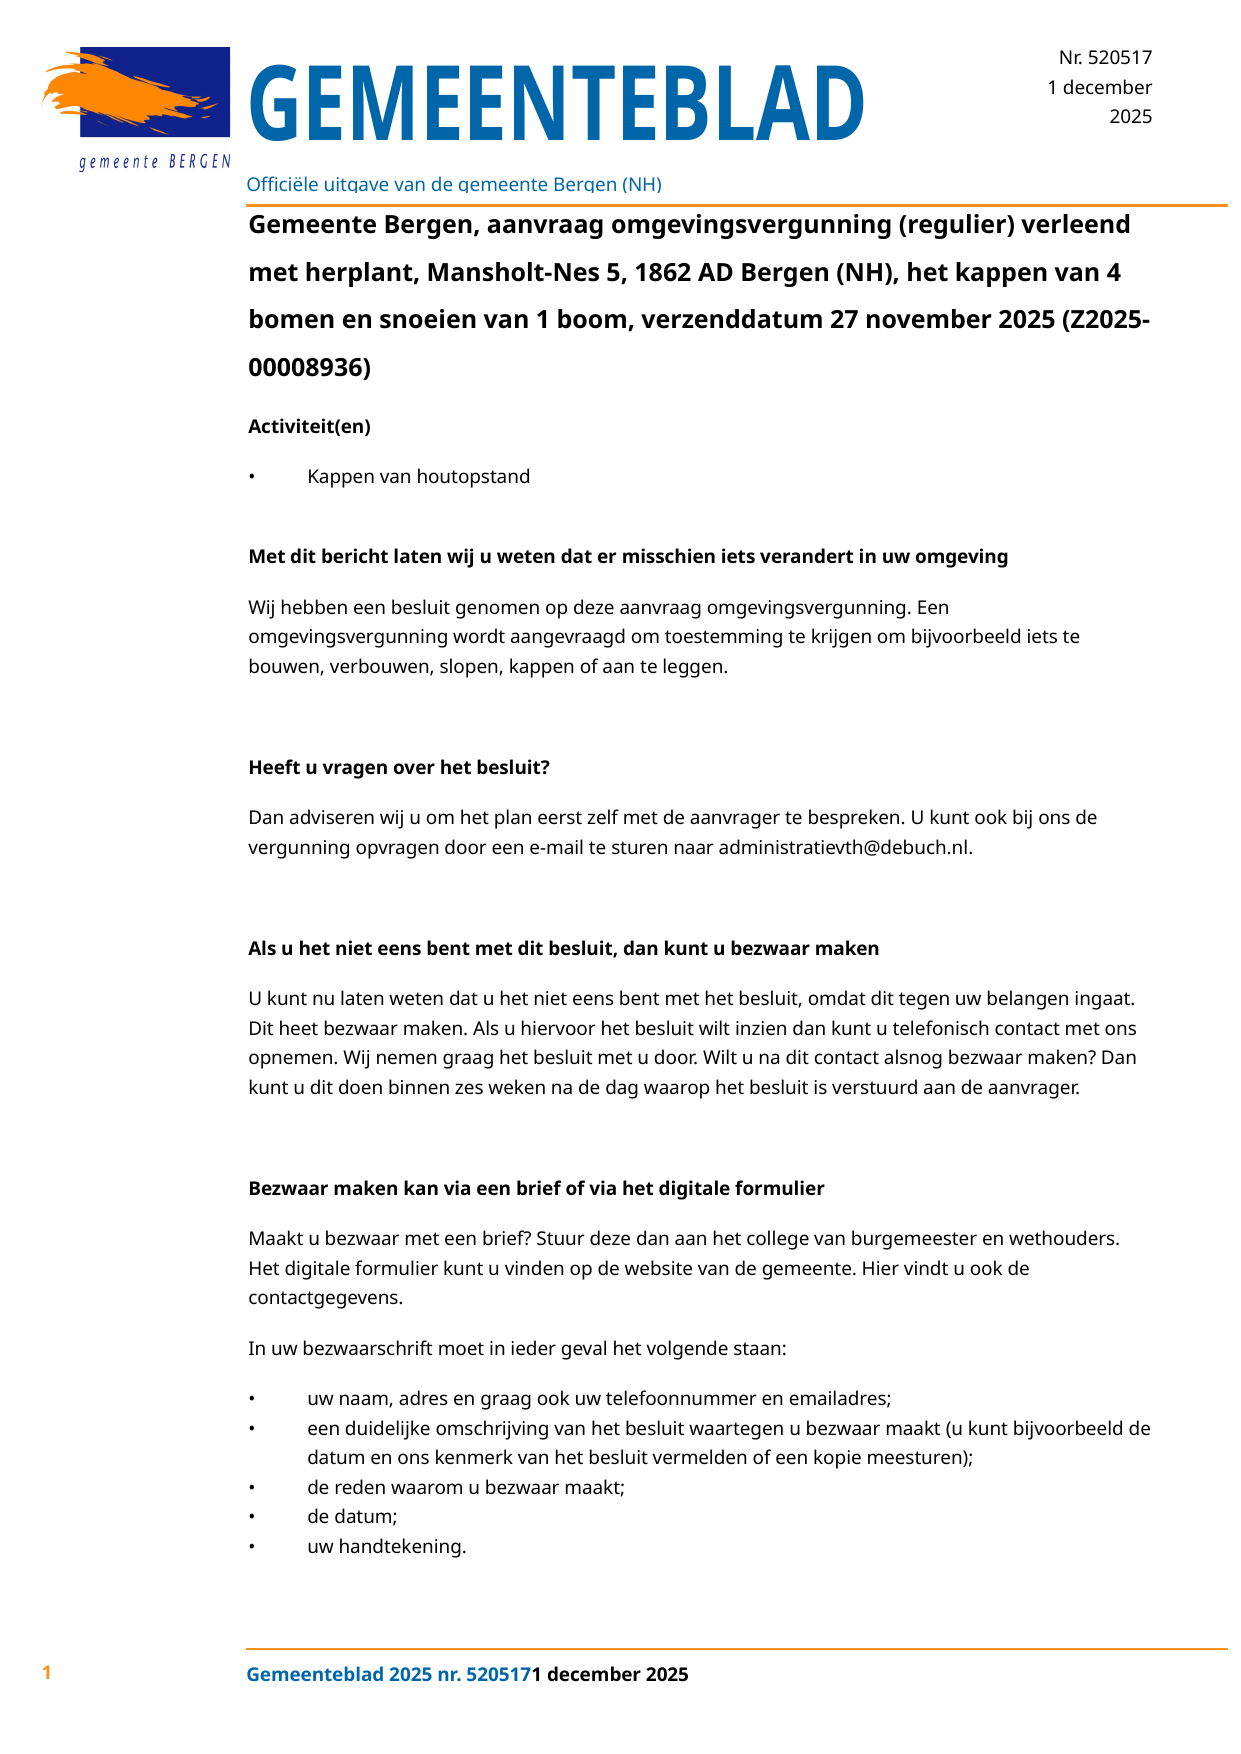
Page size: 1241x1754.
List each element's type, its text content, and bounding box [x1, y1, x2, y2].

text Met dit bericht laten wij u weten dat er misschien iets verandert in uw omgeving [248, 543, 1152, 569]
list Kappen van houtopstand [248, 463, 1152, 489]
text Als u het niet eens bent met dit besluit, dan kunt u bezwaar maken [248, 935, 1152, 961]
text Heeft u vragen over het besluit? [248, 754, 1152, 780]
picture [41, 47, 231, 172]
text Maakt u bezwaar met een brief? Stuur deze dan aan het college van burgemeester en wethouders. Het digitale formulier kunt u vinden op de website van de gemeente. Hier vindt u ook de contactgegevens. [248, 1225, 1152, 1310]
list een duidelijke omschrijving van het besluit waartegen u bezwaar maakt (u kunt bijvoorbeeld de datum en ons kenmerk van het besluit vermelden of een kopie meesturen); [248, 1415, 1152, 1470]
text U kunt nu laten weten dat u het niet eens bent met het besluit, omdat dit tegen uw belangen ingaat. Dit heet bezwaar maken. Als u hiervoor het besluit wilt inzien dan kunt u telefonisch contact met ons opnemen. Wij nemen graag het besluit met u door. Wilt u na dit contact alsnog bezwaar maken? Dan kunt u dit doen binnen zes weken na de dag waarop het besluit is verstuurd aan de aanvrager. [248, 985, 1152, 1100]
list uw naam, adres en graag ook uw telefoonnummer en emailadres; [248, 1385, 1152, 1411]
text Wij hebben een besluit genomen op deze aanvraag omgevingsvergunning. Een omgevingsvergunning wordt aangevraagd om toestemming te krijgen om bijvoorbeeld iets te bouwen, verbouwen, slopen, kappen of aan te leggen. [248, 594, 1152, 679]
text Gemeente Bergen, aanvraag omgevingsvergunning (regulier) verleend met herplant, Mansholt-Nes 5, 1862 AD Bergen (NH), het kappen van 4 bomen en snoeien van 1 boom, verzenddatum 27 november 2025 (Z2025-00008936) [248, 207, 1152, 384]
list de reden waarom u bezwaar maakt; [248, 1474, 1152, 1500]
text Dan adviseren wij u om het plan eerst zelf met de aanvrager te bespreken. U kunt ook bij ons de vergunning opvragen door een e-mail te sturen naar administratievth@debuch.nl. [248, 804, 1152, 860]
list uw handtekening. [248, 1533, 1152, 1559]
text In uw bezwaarschrift moet in ieder geval het volgende staan: [248, 1335, 1152, 1361]
text Activiteit(en) [248, 413, 1152, 439]
list de datum; [248, 1503, 1152, 1529]
text Bezwaar maken kan via een brief of via het digitale formulier [248, 1175, 1152, 1201]
